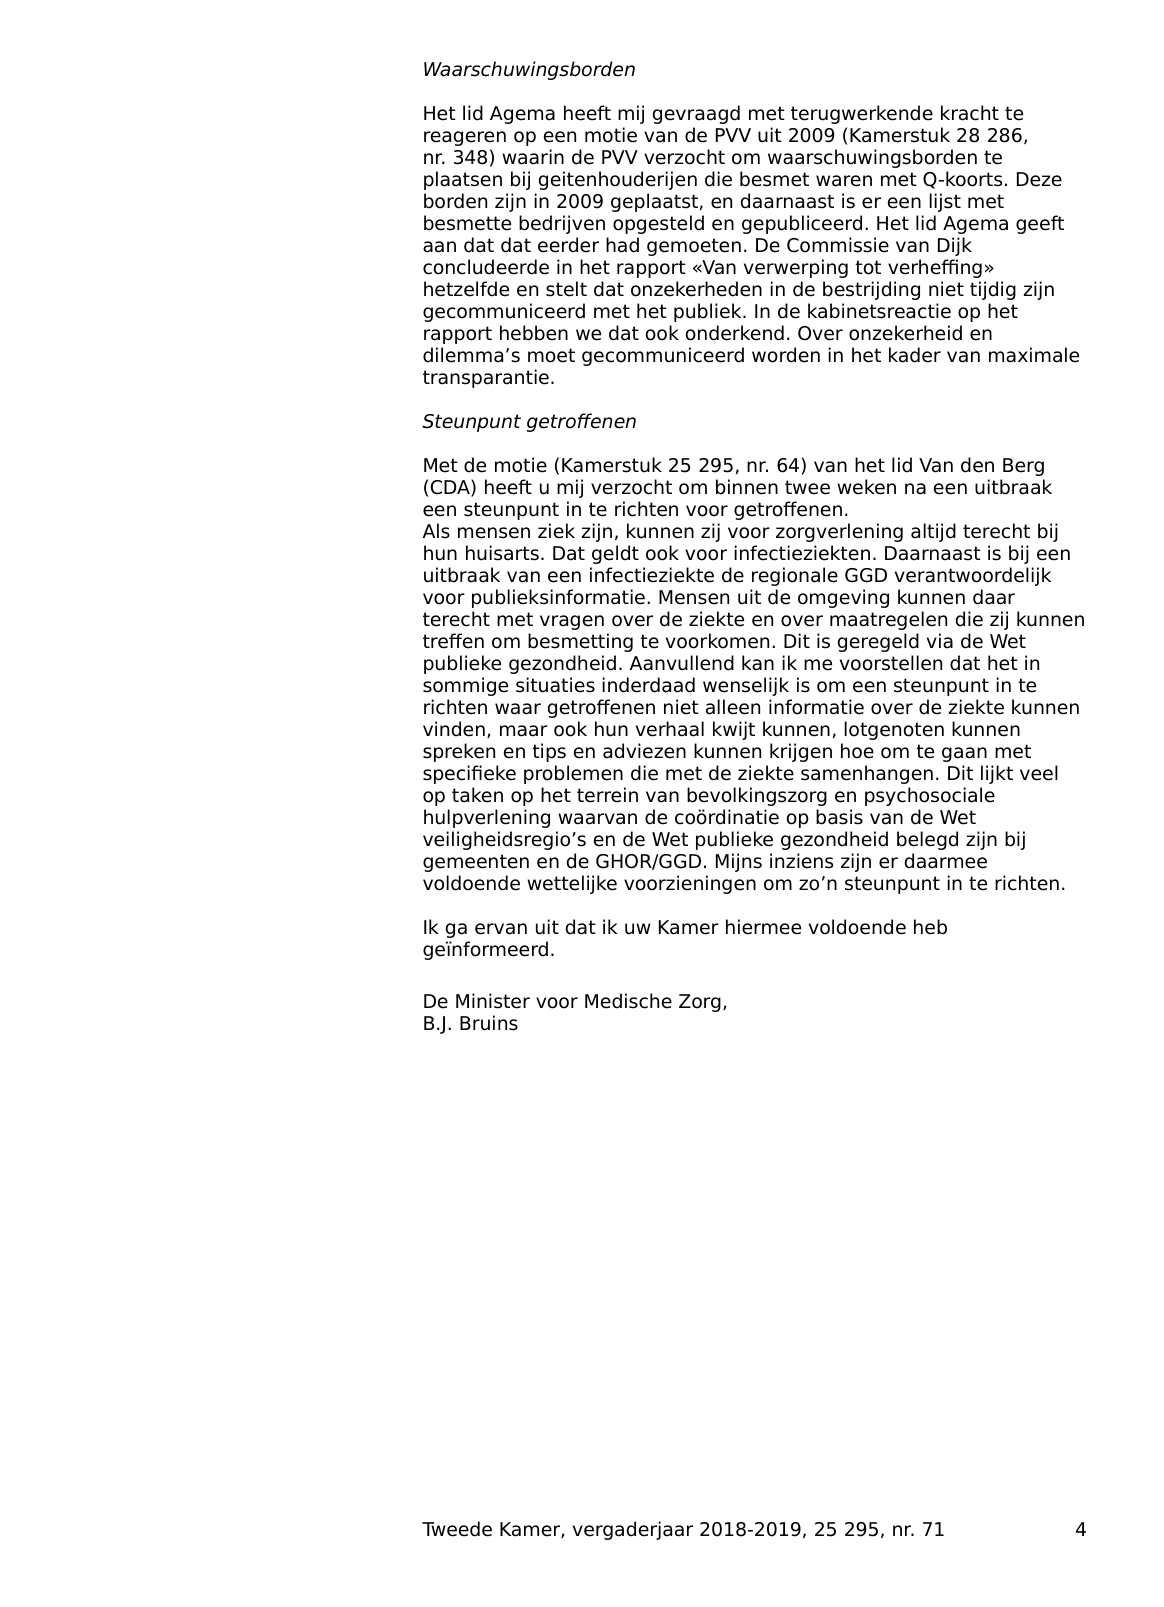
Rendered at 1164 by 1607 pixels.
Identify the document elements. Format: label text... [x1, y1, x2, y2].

text De Minister voor Medische Zorg, B.J. Bruins [422, 991, 1087, 1035]
text Als mensen ziek zijn, kunnen zij voor zorgverlening altijd terecht bij hun huisarts. Dat geldt ook voor infectieziekten. Daarnaast is bij een uitbraak van een infectieziekte de regionale GGD verantwoordelijk voor publieksinformatie. Mensen uit de omgeving kunnen daar terecht met vragen over de ziekte en over maatregelen die zij kunnen treffen om besmetting te voorkomen. Dit is geregeld via de Wet publieke gezondheid. Aanvullend kan ik me voorstellen dat het in sommige situaties inderdaad wenselijk is om een steunpunt in te richten waar getroffenen niet alleen informatie over de ziekte kunnen vinden, maar ook hun verhaal kwijt kunnen, lotgenoten kunnen spreken en tips en adviezen kunnen krijgen hoe om te gaan met specifieke problemen die met de ziekte samenhangen. Dit lijkt veel op taken op het terrein van bevolkingszorg en psychosociale hulpverlening waarvan de coördinatie op basis van de Wet veiligheidsregio’s en de Wet publieke gezondheid belegd zijn bij gemeenten en de GHOR/GGD. Mijns inziens zijn er daarmee voldoende wettelijke voorzieningen om zo’n steunpunt in te richten. [422, 521, 1087, 895]
text Met de motie (Kamerstuk 25 295, nr. 64) van het lid Van den Berg (CDA) heeft u mij verzocht om binnen twee weken na een uitbraak een steunpunt in te richten voor getroffenen. [422, 455, 1087, 521]
text Het lid Agema heeft mij gevraagd met terugwerkende kracht te reageren op een motie van de PVV uit 2009 (Kamerstuk 28 286, nr. 348) waarin de PVV verzocht om waarschuwingsborden te plaatsen bij geitenhouderijen die besmet waren met Q-koorts. Deze borden zijn in 2009 geplaatst, en daarnaast is er een lijst met besmette bedrijven opgesteld en gepubliceerd. Het lid Agema geeft aan dat dat eerder had gemoeten. De Commissie van Dijk concludeerde in het rapport «Van verwerping tot verheffing» hetzelfde en stelt dat onzekerheden in de bestrijding niet tijdig zijn gecommuniceerd met het publiek. In de kabinetsreactie op het rapport hebben we dat ook onderkend. Over onzekerheid en dilemma’s moet gecommuniceerd worden in het kader van maximale transparantie. [422, 103, 1087, 389]
subtitle Steunpunt getroffenen [422, 411, 1087, 433]
text Ik ga ervan uit dat ik uw Kamer hiermee voldoende heb geïnformeerd. [422, 917, 1087, 961]
subtitle Waarschuwingsborden [422, 59, 1087, 81]
